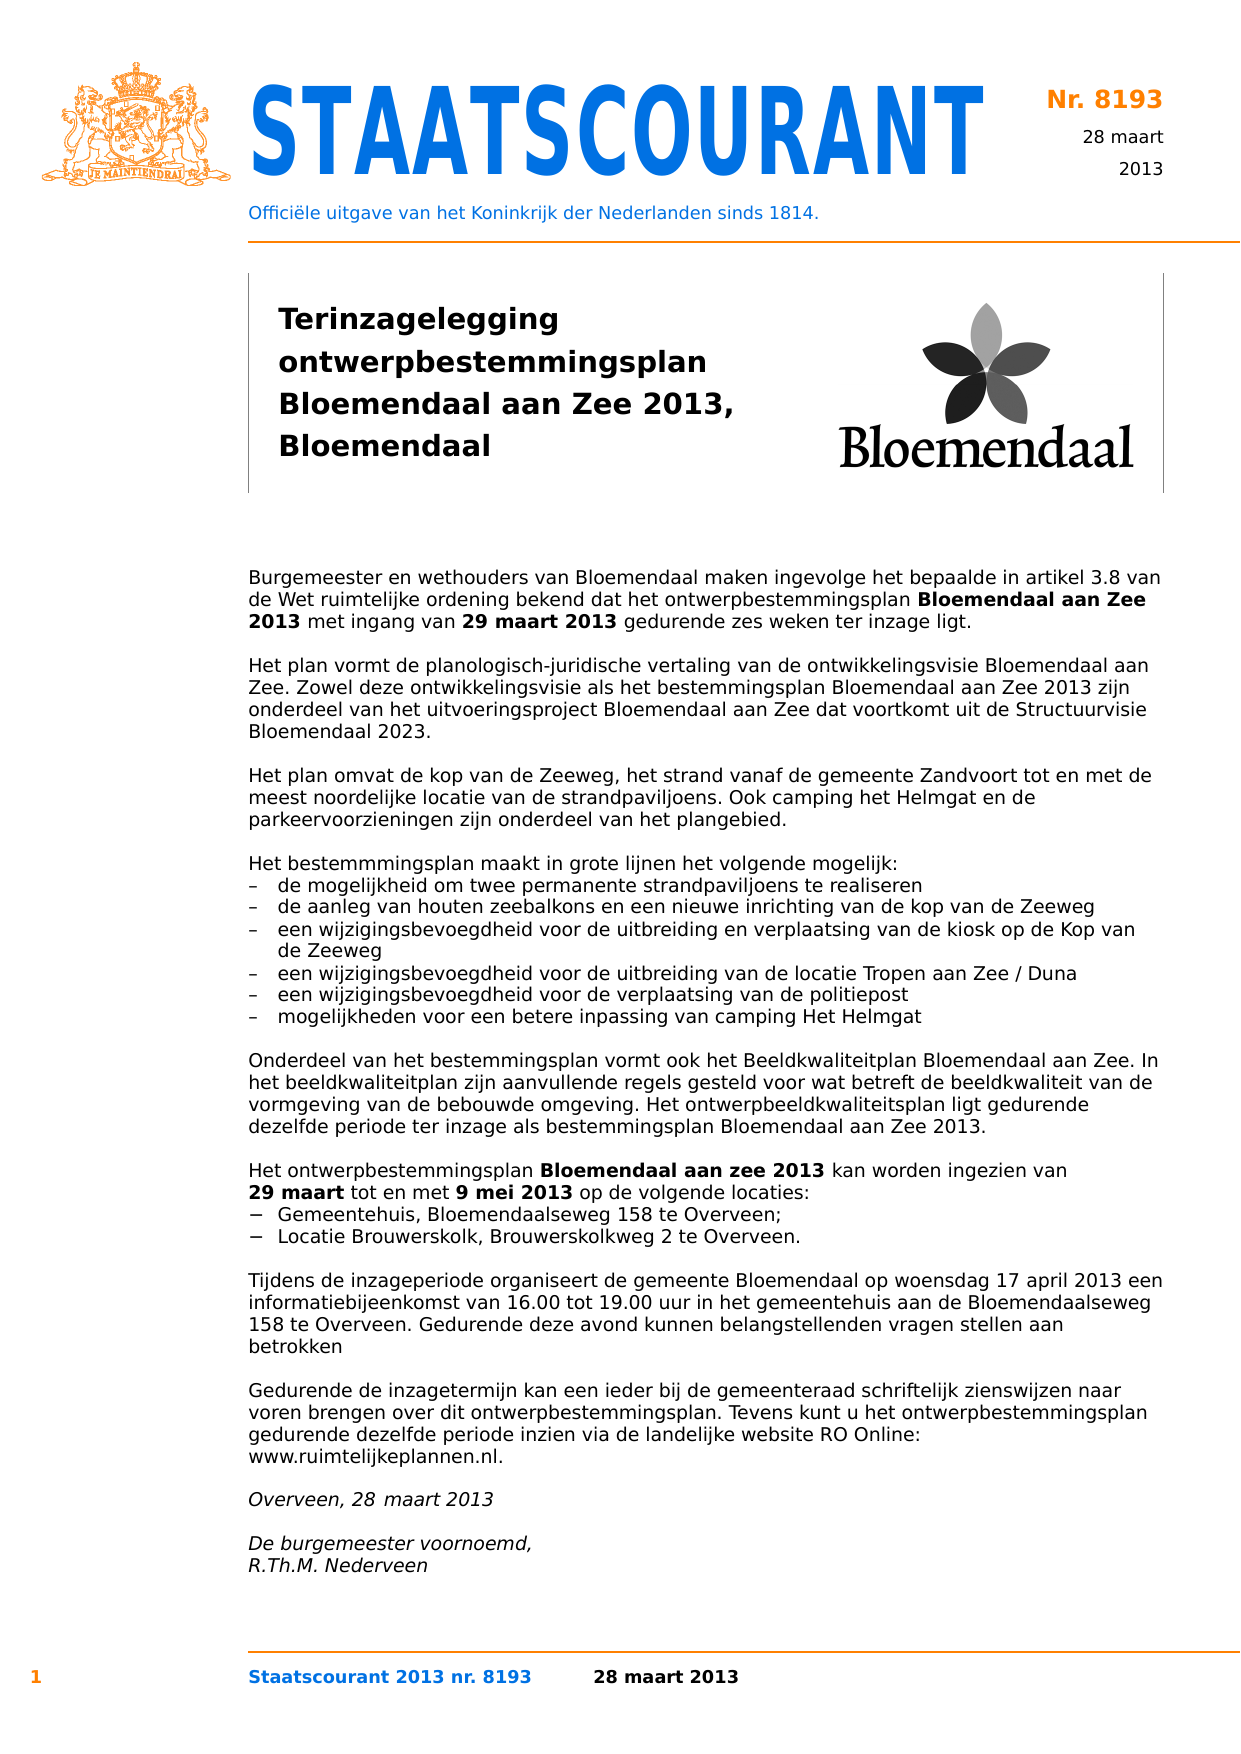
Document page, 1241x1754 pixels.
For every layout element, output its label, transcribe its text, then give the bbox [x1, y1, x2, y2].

table_cell Officiële uitgave van het Koninkrijk der Nederlanden sinds 1814. [248, 203, 1240, 241]
text De burgemeester voornoemd, R.Th.M. Nederveen [248, 1533, 1163, 1577]
text – de aanleg van houten zeebalkons en een nieuwe inrichting van de kop van de Zeeweg [248, 896, 1163, 918]
table_header STAATSCOURANT [248, 62, 998, 203]
text – mogelijkheden voor een betere inpassing van camping Het Helmgat [248, 1006, 1163, 1028]
text – een wijzigingsbevoegdheid voor de uitbreiding van de locatie Tropen aan Zee / Duna [248, 962, 1163, 984]
text Tijdens de inzageperiode organiseert de gemeente Bloemendaal op woensdag 17 april 2013 een informatiebijeenkomst van 16.00 tot 19.00 uur in het gemeentehuis aan de Bloemendaalseweg 158 te Overveen. Gedurende deze avond kunnen belangstellenden vragen stellen aan betrokken [248, 1270, 1163, 1358]
table_header Nr. 8193 [998, 62, 1240, 121]
text Het ontwerpbestemmingsplan Bloemendaal aan zee 2013 kan worden ingezien van 29 maart tot en met 9 mei 2013 op de volgende locaties: [248, 1160, 1163, 1204]
text − Locatie Brouwerskolk, Brouwerskolkweg 2 te Overveen. [248, 1226, 1163, 1248]
text Gedurende de inzagetermijn kan een ieder bij de gemeenteraad schriftelijk zienswijzen naar voren brengen over dit ontwerpbestemmingsplan. Tevens kunt u het ontwerpbestemmingsplan gedurende dezelfde periode inzien via de landelijke website RO Online: www.ruimtelijkeplannen.nl. [248, 1379, 1163, 1467]
text – een wijzigingsbevoegdheid voor de uitbreiding en verplaatsing van de kiosk op de Kop van de Zeeweg [248, 918, 1163, 962]
text – de mogelijkheid om twee permanente strandpaviljoens te realiseren [248, 874, 1163, 896]
table_header [25, 62, 248, 241]
text − Gemeentehuis, Bloemendaalseweg 158 te Overveen; [248, 1204, 1163, 1226]
table_cell 28 maart [998, 121, 1240, 153]
text Burgemeester en wethouders van Bloemendaal maken ingevolge het bepaalde in artikel 3.8 van de Wet ruimtelijke ordening bekend dat het ontwerpbestemmingsplan Bloemendaal aan Zee 2013 met ingang van 29 maart 2013 gedurende zes weken ter inzage ligt. [248, 567, 1163, 633]
text Onderdeel van het bestemmingsplan vormt ook het Beeldkwaliteitplan Bloemendaal aan Zee. In het beeldkwaliteitplan zijn aanvullende regels gesteld voor wat betreft de beeldkwaliteit van de vormgeving van de bebouwde omgeving. Het ontwerpbeeldkwaliteitsplan ligt gedurende dezelfde periode ter inzage als bestemmingsplan Bloemendaal aan Zee 2013. [248, 1050, 1163, 1138]
text Het plan omvat de kop van de Zeeweg, het strand vanaf de gemeente Zandvoort tot en met de meest noordelijke locatie van de strandpaviljoens. Ook camping het Helmgat en de parkeervoorzieningen zijn onderdeel van het plangebied. [248, 765, 1163, 831]
picture [41, 62, 231, 186]
subtitle Terinzagelegging ontwerpbestemmingsplan Bloemendaal aan Zee 2013, Bloemendaal [249, 273, 1163, 493]
text Het bestemmmingsplan maakt in grote lijnen het volgende mogelijk: [248, 852, 1163, 874]
text Het plan vormt de planologisch-juridische vertaling van de ontwikkelingsvisie Bloemendaal aan Zee. Zowel deze ontwikkelingsvisie als het bestemmingsplan Bloemendaal aan Zee 2013 zijn onderdeel van het uitvoeringsproject Bloemendaal aan Zee dat voortkomt uit de Structuurvisie Bloemendaal 2023. [248, 655, 1163, 743]
text – een wijzigingsbevoegdheid voor de verplaatsing van de politiepost [248, 984, 1163, 1006]
picture [838, 302, 1134, 468]
table_cell 2013 [998, 153, 1240, 203]
text Overveen, 28 maart 2013 [248, 1489, 1163, 1511]
